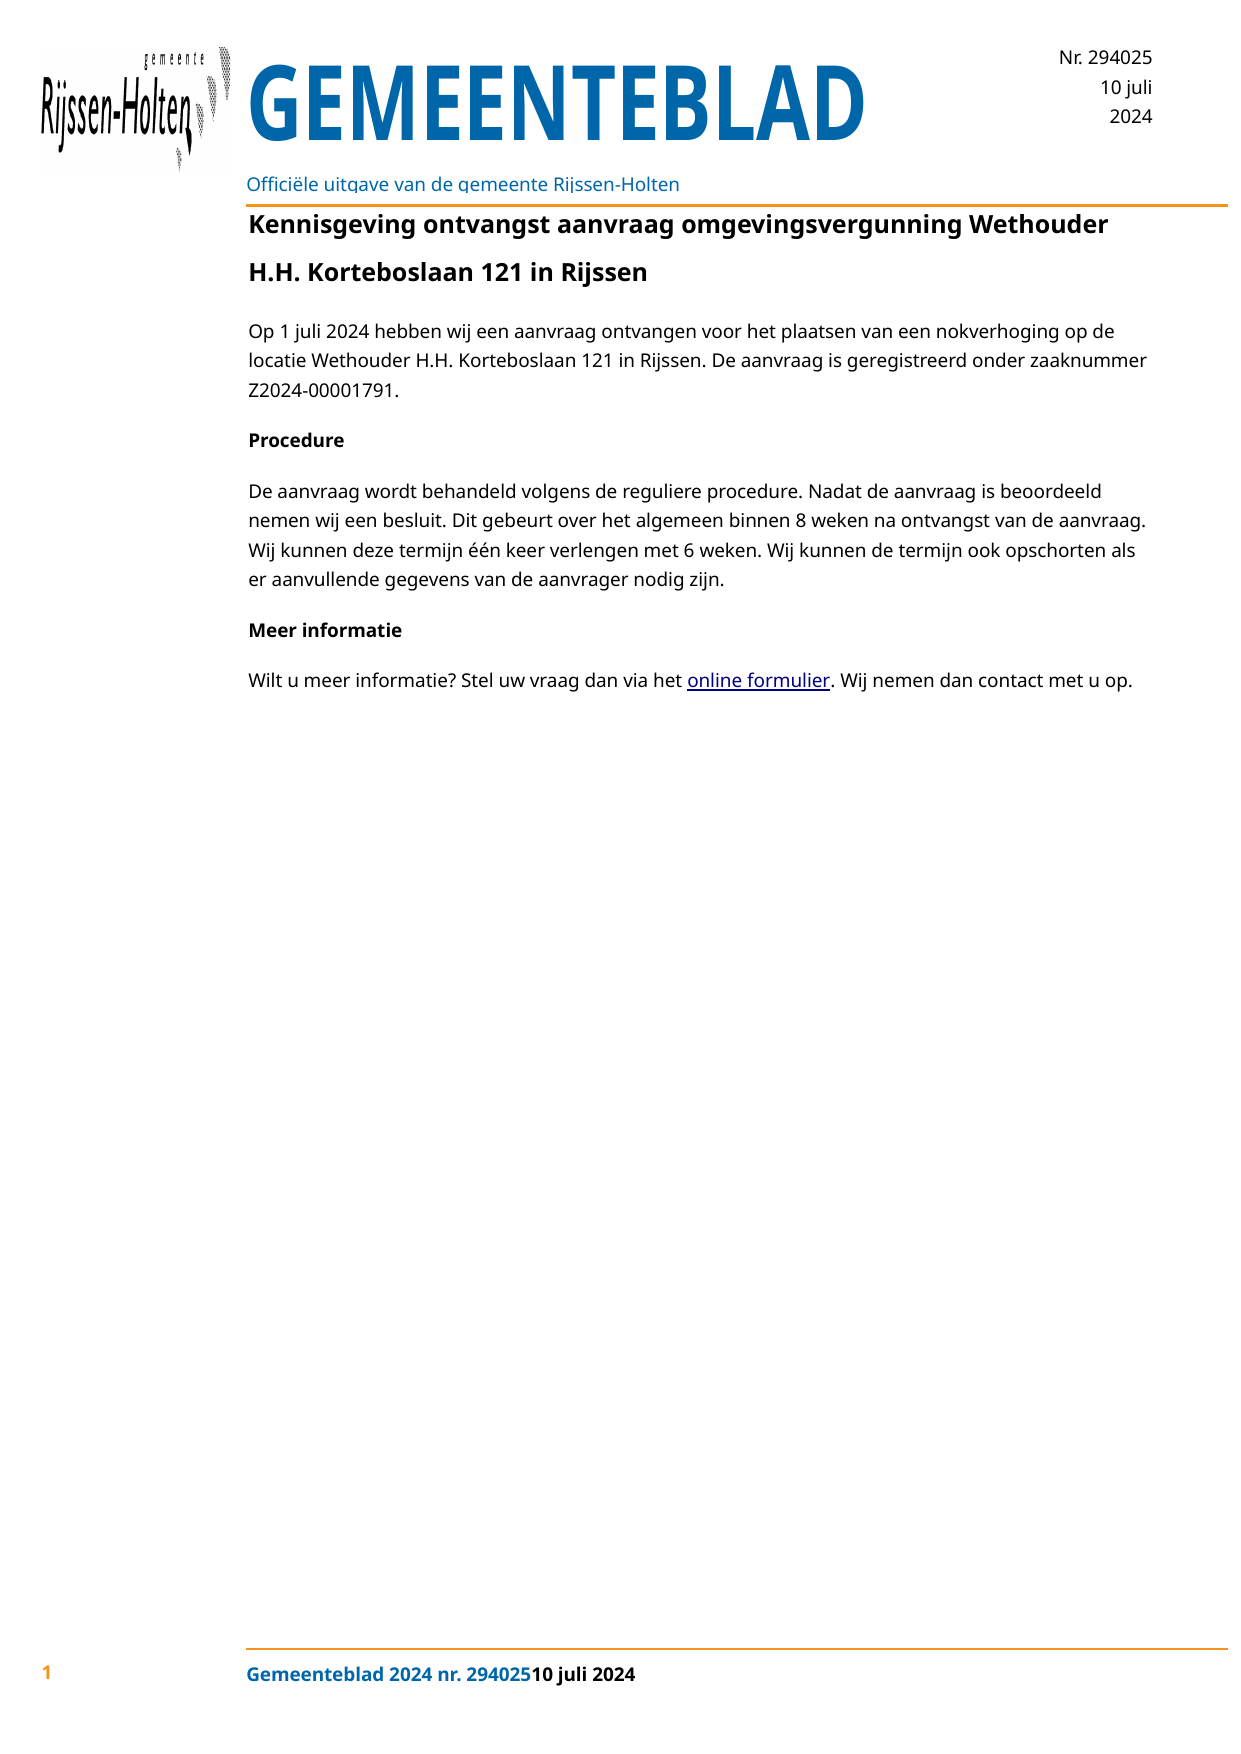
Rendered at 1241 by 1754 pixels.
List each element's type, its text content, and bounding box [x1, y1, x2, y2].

text Kennisgeving ontvangst aanvraag omgevingsvergunning Wethouder H.H. Korteboslaan 121 in Rijssen [248, 207, 1152, 288]
text Meer informatie [248, 617, 1152, 643]
text Wilt u meer informatie? Stel uw vraag dan via het online formulier. Wij nemen dan contact met u op. [248, 667, 1152, 693]
text De aanvraag wordt behandeld volgens de reguliere procedure. Nadat de aanvraag is beoordeeld nemen wij een besluit. Dit gebeurt over het algemeen binnen 8 weken na ontvangst van de aanvraag. Wij kunnen deze termijn één keer verlengen met 6 weken. Wij kunnen de termijn ook opschorten als er aanvullende gegevens van de aanvrager nodig zijn. [248, 478, 1152, 592]
text Procedure [248, 427, 1152, 453]
picture [41, 47, 231, 172]
text Op 1 juli 2024 hebben wij een aanvraag ontvangen voor het plaatsen van een nokverhoging op de locatie Wethouder H.H. Korteboslaan 121 in Rijssen. De aanvraag is geregistreerd onder zaaknummer Z2024-00001791. [248, 318, 1152, 403]
